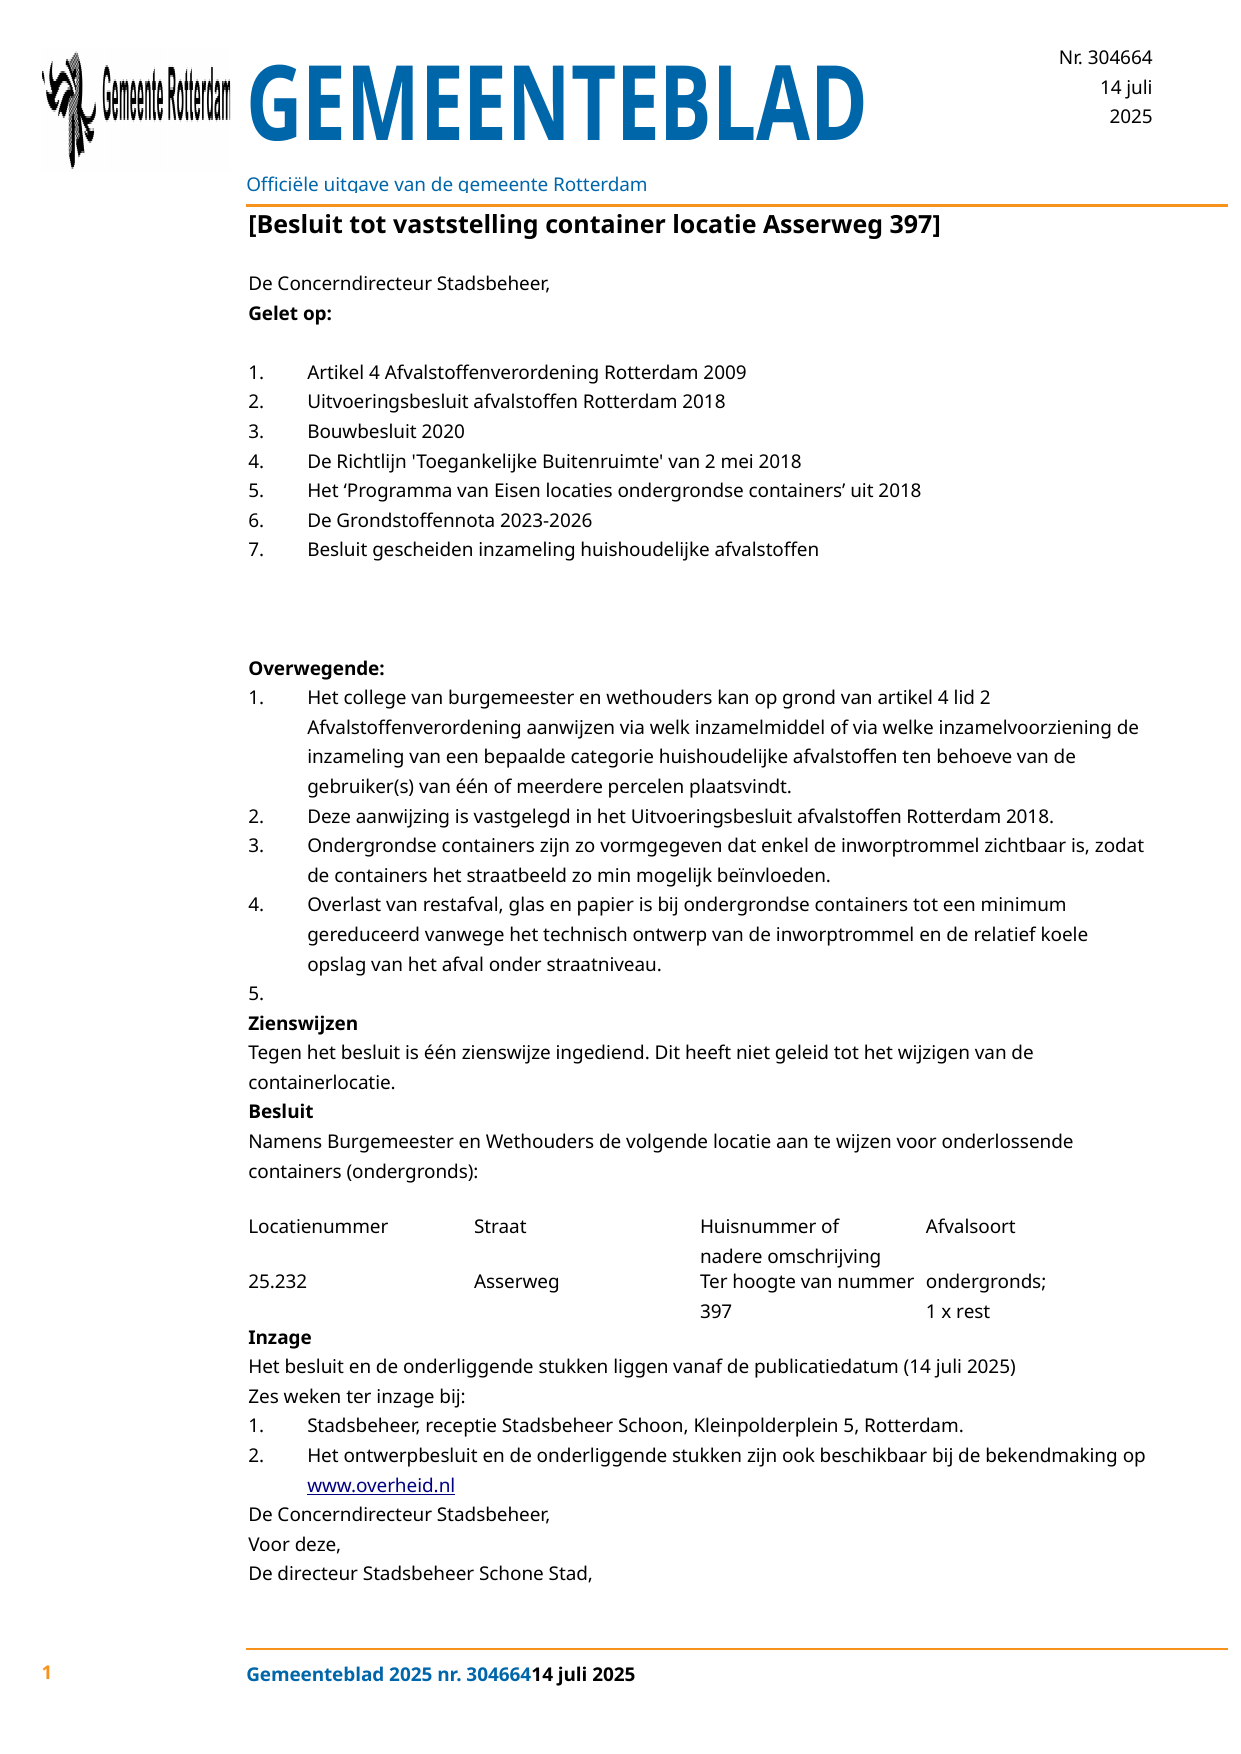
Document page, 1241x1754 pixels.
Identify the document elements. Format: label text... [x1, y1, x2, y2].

list Bouwbesluit 2020 [248, 418, 1152, 444]
list Stadsbeheer, receptie Stadsbeheer Schoon, Kleinpolderplein 5, Rotterdam. [248, 1413, 1152, 1438]
list Het ‘Programma van Eisen locaties ondergrondse containers’ uit 2018 [248, 477, 1152, 503]
text Namens Burgemeester en Wethouders de volgende locatie aan te wijzen voor onderlossende containers (ondergronds): [248, 1128, 1152, 1183]
table_cell Asserweg [474, 1269, 700, 1324]
text Gelet op: [248, 300, 1152, 326]
list Overlast van restafval, glas en papier is bij ondergrondse containers tot een minimum gereduceerd vanwege het technisch ontwerp van de inworptrommel en de relatief koele opslag van het afval onder straatniveau. [248, 892, 1152, 976]
list Besluit gescheiden inzameling huishoudelijke afvalstoffen [248, 537, 1152, 562]
text [Besluit tot vaststelling container locatie Asserweg 397] [248, 207, 1152, 241]
list Het college van burgemeester en wethouders kan op grond van artikel 4 lid 2 Afvalstoffenverordening aanwijzen via welk inzamelmiddel of via welke inzamelvoorziening de inzameling van een bepaalde categorie huishoudelijke afvalstoffen ten behoeve van de gebruiker(s) van één of meerdere percelen plaatsvindt. [248, 684, 1152, 799]
text Tegen het besluit is één zienswijze ingediend. Dit heeft niet geleid tot het wijzigen van de containerlocatie. [248, 1039, 1152, 1095]
picture [41, 47, 231, 172]
list De Richtlijn 'Toegankelijke Buitenruimte' van 2 mei 2018 [248, 448, 1152, 473]
text Inzage [248, 1324, 1152, 1350]
text Het besluit en de onderliggende stukken liggen vanaf de publicatiedatum (14 juli 2025) [248, 1353, 1152, 1379]
list Het ontwerpbesluit en de onderliggende stukken zijn ook beschikbaar bij de bekendmaking op www.overheid.nl [248, 1442, 1152, 1498]
table_header Straat [474, 1213, 700, 1268]
text De Concerndirecteur Stadsbeheer, [248, 270, 1152, 296]
table_header Huisnummer of nadere omschrijving [700, 1213, 926, 1268]
text Zes weken ter inzage bij: [248, 1383, 1152, 1409]
text De directeur Stadsbeheer Schone Stad, [248, 1561, 1152, 1586]
text Overwegende: [248, 655, 1152, 681]
table_header Locatienummer [248, 1213, 474, 1268]
table_cell ondergronds; 1 x rest [926, 1269, 1152, 1324]
text Zienswijzen [248, 1010, 1152, 1036]
text Voor deze, [248, 1531, 1152, 1557]
list Artikel 4 Afvalstoffenverordening Rotterdam 2009 [248, 359, 1152, 385]
text Besluit [248, 1099, 1152, 1124]
list Deze aanwijzing is vastgelegd in het Uitvoeringsbesluit afvalstoffen Rotterdam 2018. [248, 803, 1152, 828]
table_header Afvalsoort [926, 1213, 1152, 1268]
list Ondergrondse containers zijn zo vormgegeven dat enkel de inworptrommel zichtbaar is, zodat de containers het straatbeeld zo min mogelijk beïnvloeden. [248, 832, 1152, 888]
table_cell Ter hoogte van nummer 397 [700, 1269, 926, 1324]
table_cell 25.232 [248, 1269, 474, 1324]
text De Concerndirecteur Stadsbeheer, [248, 1501, 1152, 1527]
list De Grondstoffennota 2023-2026 [248, 507, 1152, 533]
list Uitvoeringsbesluit afvalstoffen Rotterdam 2018 [248, 389, 1152, 414]
